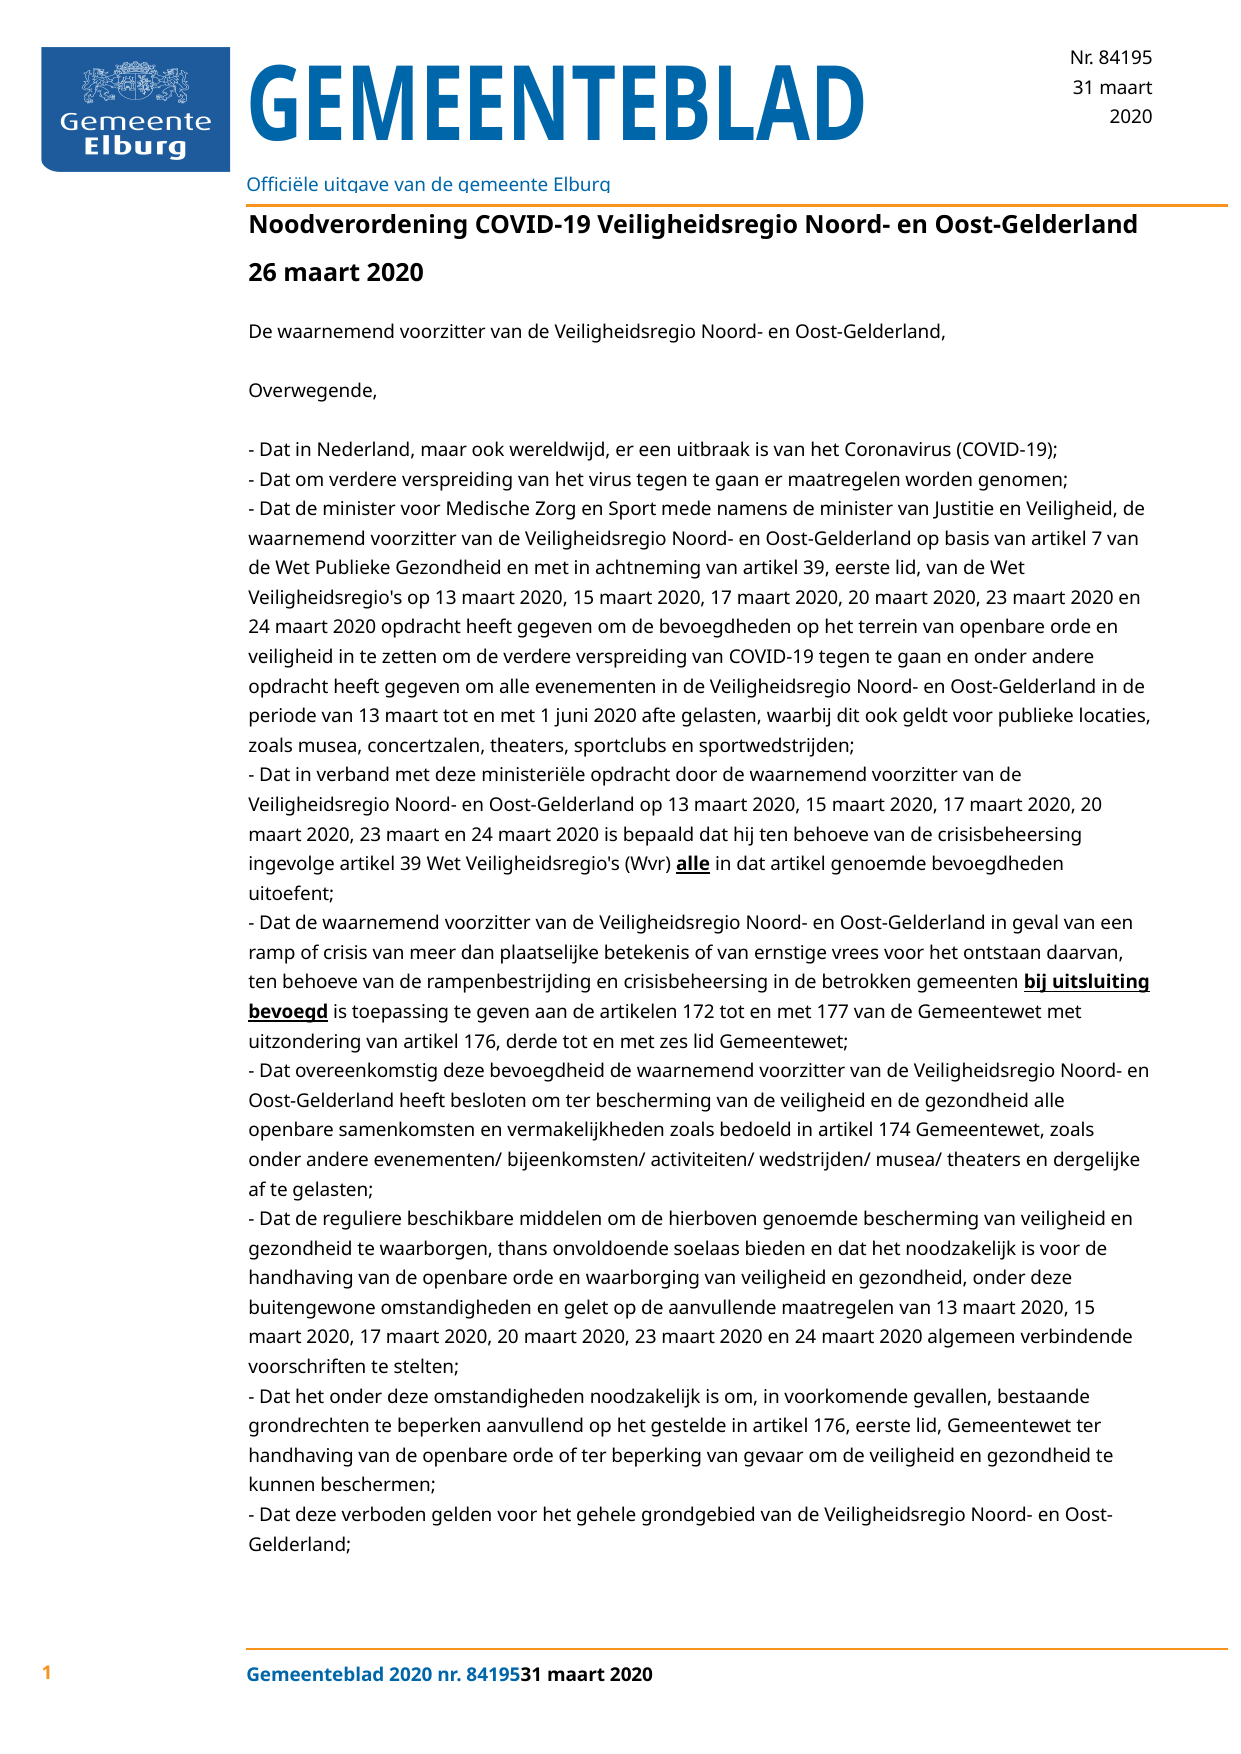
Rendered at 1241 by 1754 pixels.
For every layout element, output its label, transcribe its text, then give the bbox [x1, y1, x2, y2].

text De waarnemend voorzitter van de Veiligheidsregio Noord- en Oost-Gelderland, [248, 318, 1152, 344]
text - Dat deze verboden gelden voor het gehele grondgebied van de Veiligheidsregio Noord- en Oost-Gelderland; [248, 1501, 1152, 1557]
text Noodverordening COVID-19 Veiligheidsregio Noord- en Oost-Gelderland 26 maart 2020 [248, 207, 1152, 288]
text - Dat de reguliere beschikbare middelen om de hierboven genoemde bescherming van veiligheid en gezondheid te waarborgen, thans onvoldoende soelaas bieden en dat het noodzakelijk is voor de handhaving van de openbare orde en waarborging van veiligheid en gezondheid, onder deze buitengewone omstandigheden en gelet op de aanvullende maatregelen van 13 maart 2020, 15 maart 2020, 17 maart 2020, 20 maart 2020, 23 maart 2020 en 24 maart 2020 algemeen verbindende voorschriften te stelten; [248, 1205, 1152, 1379]
picture [41, 47, 231, 172]
text - Dat overeenkomstig deze bevoegdheid de waarnemend voorzitter van de Veiligheidsregio Noord- en Oost-Gelderland heeft besloten om ter bescherming van de veiligheid en de gezondheid alle openbare samenkomsten en vermakelijkheden zoals bedoeld in artikel 174 Gemeentewet, zoals onder andere evenementen/ bijeenkomsten/ activiteiten/ wedstrijden/ musea/ theaters en dergelijke af te gelasten; [248, 1057, 1152, 1202]
text - Dat om verdere verspreiding van het virus tegen te gaan er maatregelen worden genomen; [248, 466, 1152, 492]
text - Dat in verband met deze ministeriële opdracht door de waarnemend voorzitter van de [248, 762, 1152, 787]
text Overwegende, [248, 377, 1152, 403]
text Veiligheidsregio Noord- en Oost-Gelderland op 13 maart 2020, 15 maart 2020, 17 maart 2020, 20 maart 2020, 23 maart en 24 maart 2020 is bepaald dat hij ten behoeve van de crisisbeheersing ingevolge artikel 39 Wet Veiligheidsregio's (Wvr) alle in dat artikel genoemde bevoegdheden uitoefent; [248, 791, 1152, 906]
text - Dat de minister voor Medische Zorg en Sport mede namens de minister van Justitie en Veiligheid, de waarnemend voorzitter van de Veiligheidsregio Noord- en Oost-Gelderland op basis van artikel 7 van de Wet Publieke Gezondheid en met in achtneming van artikel 39, eerste lid, van de Wet Veiligheidsregio's op 13 maart 2020, 15 maart 2020, 17 maart 2020, 20 maart 2020, 23 maart 2020 en 24 maart 2020 opdracht heeft gegeven om de bevoegdheden op het terrein van openbare orde en veiligheid in te zetten om de verdere verspreiding van COVID-19 tegen te gaan en onder andere opdracht heeft gegeven om alle evenementen in de Veiligheidsregio Noord- en Oost-Gelderland in de periode van 13 maart tot en met 1 juni 2020 afte gelasten, waarbij dit ook geldt voor publieke locaties, zoals musea, concertzalen, theaters, sportclubs en sportwedstrijden; [248, 495, 1152, 758]
text - Dat in Nederland, maar ook wereldwijd, er een uitbraak is van het Coronavirus (COVID-19); [248, 436, 1152, 462]
text - Dat de waarnemend voorzitter van de Veiligheidsregio Noord- en Oost-Gelderland in geval van een ramp of crisis van meer dan plaatselijke betekenis of van ernstige vrees voor het ontstaan daarvan, ten behoeve van de rampenbestrijding en crisisbeheersing in de betrokken gemeenten bij uitsluiting bevoegd is toepassing te geven aan de artikelen 172 tot en met 177 van de Gemeentewet met uitzondering van artikel 176, derde tot en met zes lid Gemeentewet; [248, 909, 1152, 1054]
text - Dat het onder deze omstandigheden noodzakelijk is om, in voorkomende gevallen, bestaande grondrechten te beperken aanvullend op het gestelde in artikel 176, eerste lid, Gemeentewet ter handhaving van de openbare orde of ter beperking van gevaar om de veiligheid en gezondheid te kunnen beschermen; [248, 1383, 1152, 1497]
